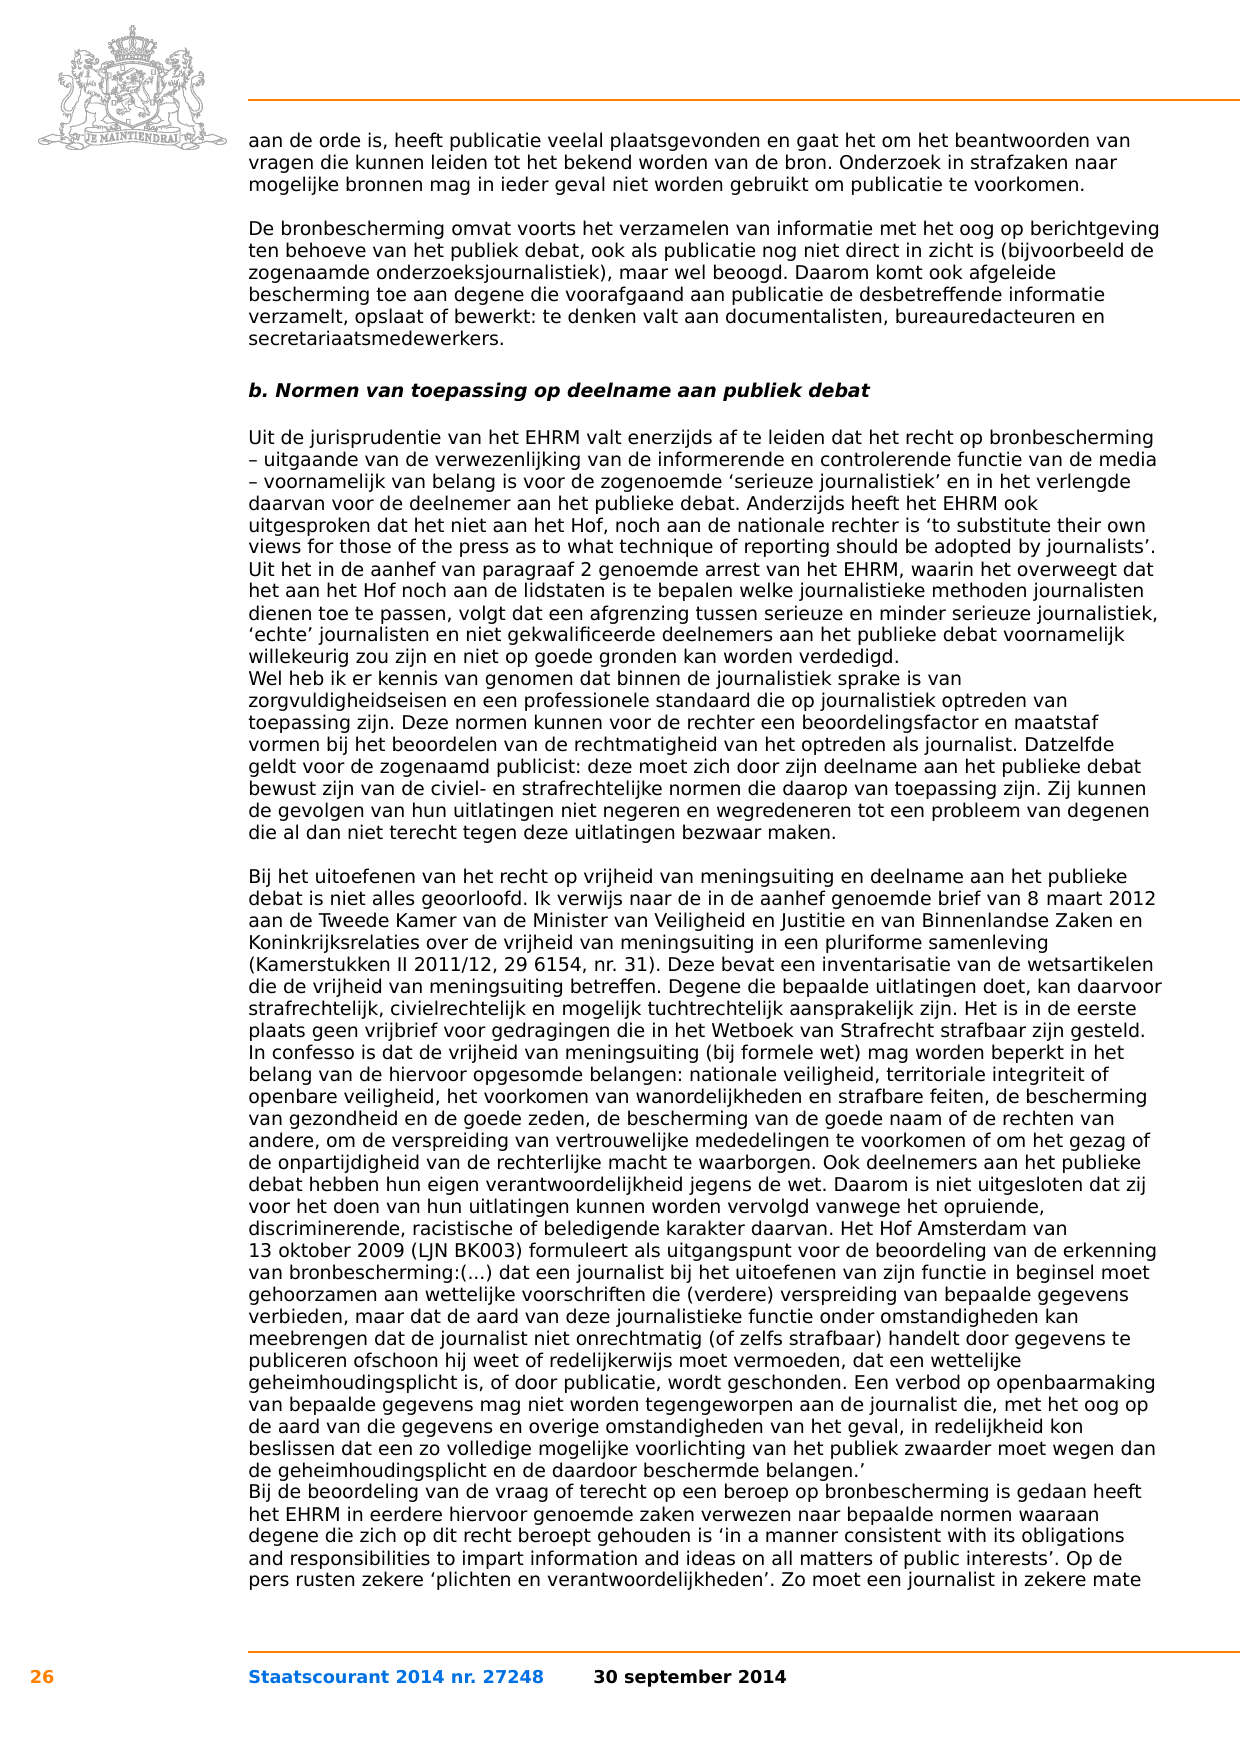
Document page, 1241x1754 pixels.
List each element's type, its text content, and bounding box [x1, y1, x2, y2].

subtitle b. Normen van toepassing op deelname aan publiek debat [248, 379, 1163, 402]
text De bronbescherming omvat voorts het verzamelen van informatie met het oog op berichtgeving ten behoeve van het publiek debat, ook als publicatie nog niet direct in zicht is (bijvoorbeeld de zogenaamde onderzoeksjournalistiek), maar wel beoogd. Daarom komt ook afgeleide bescherming toe aan degene die voorafgaand aan publicatie de desbetreffende informatie verzamelt, opslaat of bewerkt: te denken valt aan documentalisten, bureauredacteuren en secretariaatsmedewerkers. [248, 218, 1163, 349]
text aan de orde is, heeft publicatie veelal plaatsgevonden en gaat het om het beantwoorden van vragen die kunnen leiden tot het bekend worden van de bron. Onderzoek in strafzaken naar mogelijke bronnen mag in ieder geval niet worden gebruikt om publicatie te voorkomen. [248, 130, 1163, 196]
text Uit de jurisprudentie van het EHRM valt enerzijds af te leiden dat het recht op bronbescherming – uitgaande van de verwezenlijking van de informerende en controlerende functie van de media – voornamelijk van belang is voor de zogenoemde ‘serieuze journalistiek’ en in het verlengde daarvan voor de deelnemer aan het publieke debat. Anderzijds heeft het EHRM ook uitgesproken dat het niet aan het Hof, noch aan de nationale rechter is ‘to substitute their own views for those of the press as to what technique of reporting should be adopted by journalists’. Uit het in de aanhef van paragraaf 2 genoemde arrest van het EHRM, waarin het overweegt dat het aan het Hof noch aan de lidstaten is te bepalen welke journalistieke methoden journalisten dienen toe te passen, volgt dat een afgrenzing tussen serieuze en minder serieuze journalistiek, ‘echte’ journalisten en niet gekwalificeerde deelnemers aan het publieke debat voornamelijk willekeurig zou zijn en niet op goede gronden kan worden verdedigd. [248, 427, 1163, 668]
text Bij het uitoefenen van het recht op vrijheid van meningsuiting en deelname aan het publieke debat is niet alles geoorloofd. Ik verwijs naar de in de aanhef genoemde brief van 8 maart 2012 aan de Tweede Kamer van de Minister van Veiligheid en Justitie en van Binnenlandse Zaken en Koninkrijksrelaties over de vrijheid van meningsuiting in een pluriforme samenleving (Kamerstukken II 2011/12, 29 6154, nr. 31). Deze bevat een inventarisatie van de wetsartikelen die de vrijheid van meningsuiting betreffen. Degene die bepaalde uitlatingen doet, kan daarvoor strafrechtelijk, civielrechtelijk en mogelijk tuchtrechtelijk aansprakelijk zijn. Het is in de eerste plaats geen vrijbrief voor gedragingen die in het Wetboek van Strafrecht strafbaar zijn gesteld. In confesso is dat de vrijheid van meningsuiting (bij formele wet) mag worden beperkt in het belang van de hiervoor opgesomde belangen: nationale veiligheid, territoriale integriteit of openbare veiligheid, het voorkomen van wanordelijkheden en strafbare feiten, de bescherming van gezondheid en de goede zeden, de bescherming van de goede naam of de rechten van andere, om de verspreiding van vertrouwelijke mededelingen te voorkomen of om het gezag of de onpartijdigheid van de rechterlijke macht te waarborgen. Ook deelnemers aan het publieke debat hebben hun eigen verantwoordelijkheid jegens de wet. Daarom is niet uitgesloten dat zij voor het doen van hun uitlatingen kunnen worden vervolgd vanwege het opruiende, discriminerende, racistische of beledigende karakter daarvan. Het Hof Amsterdam van 13 oktober 2009 (LJN BK003) formuleert als uitgangspunt voor de beoordeling van de erkenning van bronbescherming:(...) dat een journalist bij het uitoefenen van zijn functie in beginsel moet gehoorzamen aan wettelijke voorschriften die (verdere) verspreiding van bepaalde gegevens verbieden, maar dat de aard van deze journalistieke functie onder omstandigheden kan meebrengen dat de journalist niet onrechtmatig (of zelfs strafbaar) handelt door gegevens te publiceren ofschoon hij weet of redelijkerwijs moet vermoeden, dat een wettelijke geheimhoudingsplicht is, of door publicatie, wordt geschonden. Een verbod op openbaarmaking van bepaalde gegevens mag niet worden tegengeworpen aan de journalist die, met het oog op de aard van die gegevens en overige omstandigheden van het geval, in redelijkheid kon beslissen dat een zo volledige mogelijke voorlichting van het publiek zwaarder moet wegen dan de geheimhoudingsplicht en de daardoor beschermde belangen.’ [248, 866, 1163, 1481]
text Wel heb ik er kennis van genomen dat binnen de journalistiek sprake is van zorgvuldigheidseisen en een professionele standaard die op journalistiek optreden van toepassing zijn. Deze normen kunnen voor de rechter een beoordelingsfactor en maatstaf vormen bij het beoordelen van de rechtmatigheid van het optreden als journalist. Datzelfde geldt voor de zogenaamd publicist: deze moet zich door zijn deelname aan het publieke debat bewust zijn van de civiel- en strafrechtelijke normen die daarop van toepassing zijn. Zij kunnen de gevolgen van hun uitlatingen niet negeren en wegredeneren tot een probleem van degenen die al dan niet terecht tegen deze uitlatingen bezwaar maken. [248, 668, 1163, 844]
text Bij de beoordeling van de vraag of terecht op een beroep op bronbescherming is gedaan heeft het EHRM in eerdere hiervoor genoemde zaken verwezen naar bepaalde normen waaraan degene die zich op dit recht beroept gehouden is ‘in a manner consistent with its obligations and responsibilities to impart information and ideas on all matters of public interests’. Op de pers rusten zekere ‘plichten en verantwoordelijkheden’. Zo moet een journalist in zekere mate [248, 1481, 1163, 1591]
picture [38, 25, 227, 150]
